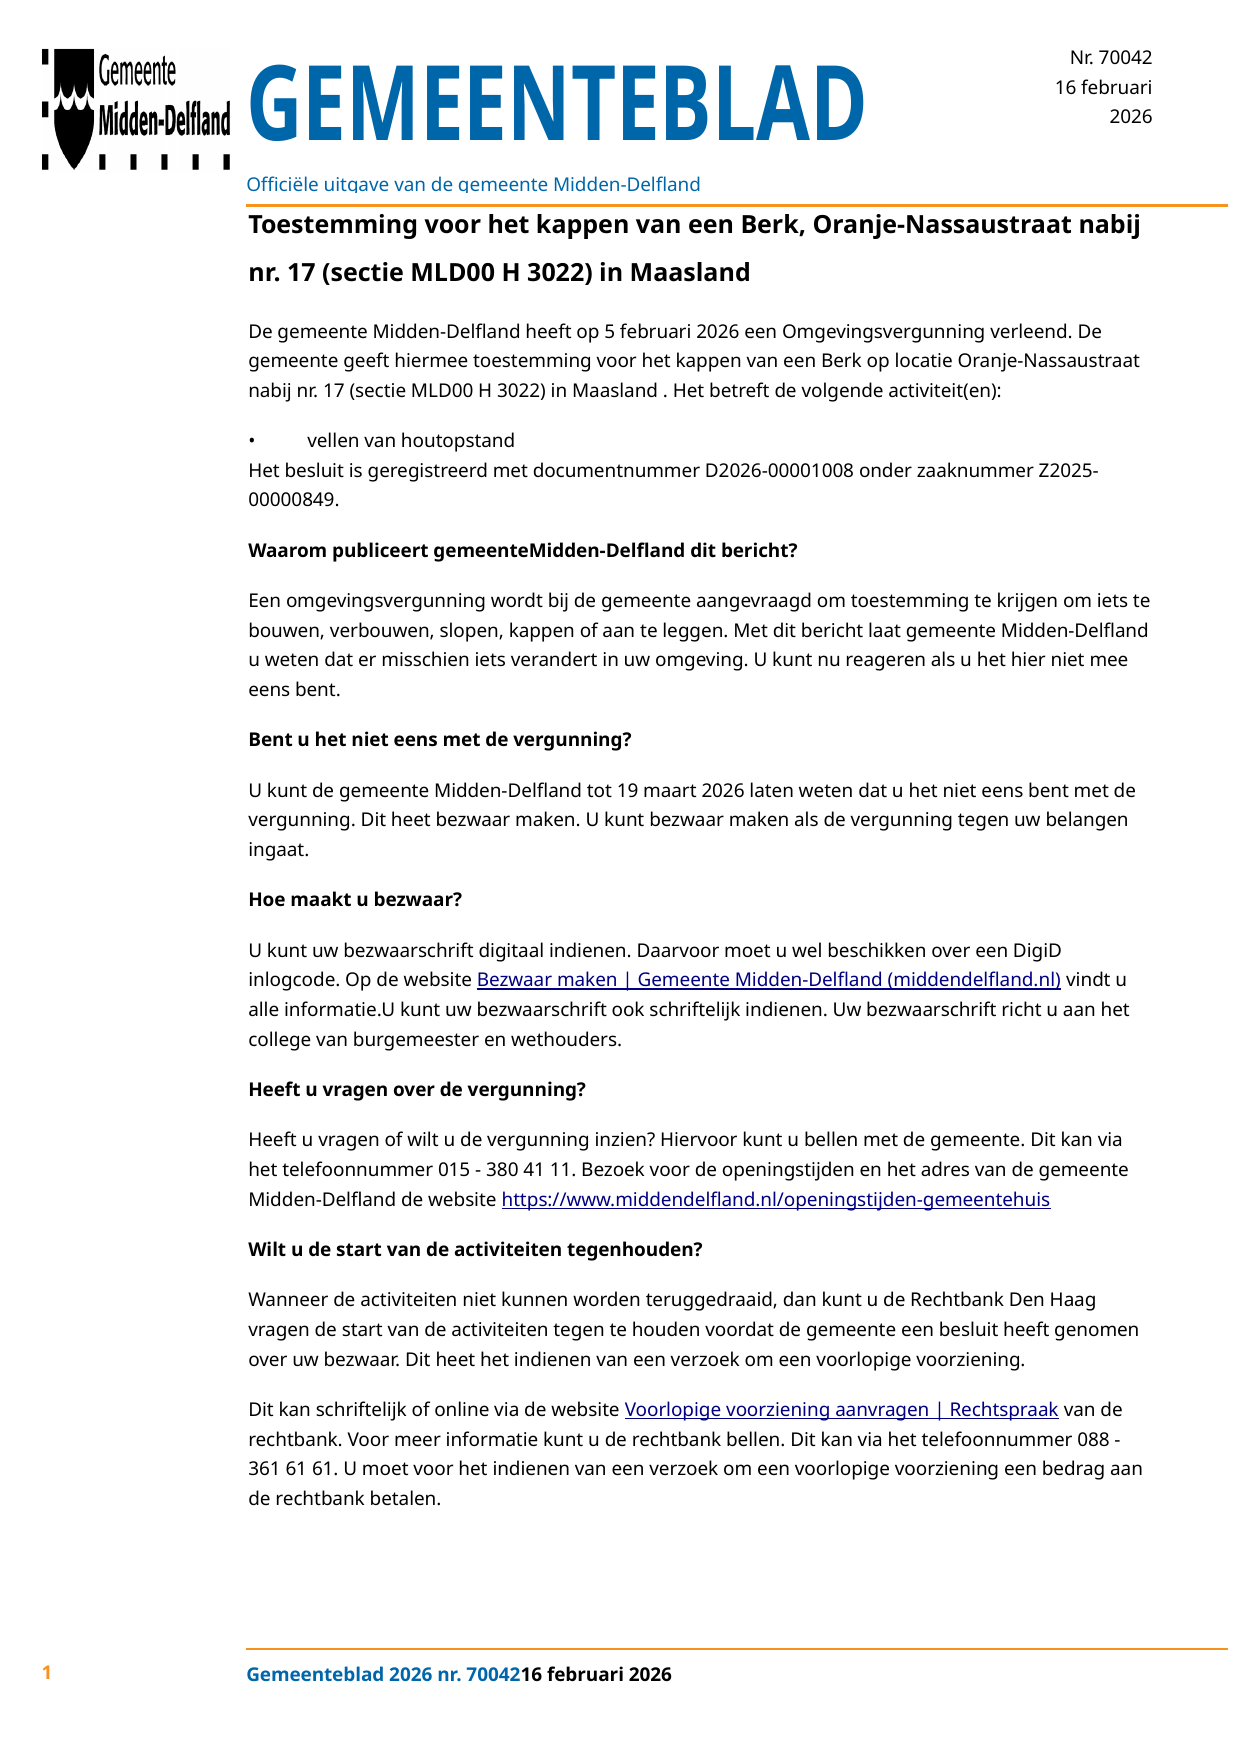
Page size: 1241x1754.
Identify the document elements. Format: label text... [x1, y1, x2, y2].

text De gemeente Midden-Delfland heeft op 5 februari 2026 een Omgevingsvergunning verleend. De gemeente geeft hiermee toestemming voor het kappen van een Berk op locatie Oranje-Nassaustraat nabij nr. 17 (sectie MLD00 H 3022) in Maasland . Het betreft de volgende activiteit(en): [248, 318, 1152, 403]
text Heeft u vragen over de vergunning? [248, 1076, 1152, 1102]
picture [41, 47, 231, 172]
text Wanneer de activiteiten niet kunnen worden teruggedraaid, dan kunt u de Rechtbank Den Haag vragen de start van de activiteiten tegen te houden voordat de gemeente een besluit heeft genomen over uw bezwaar. Dit heet het indienen van een verzoek om een voorlopige voorziening. [248, 1287, 1152, 1372]
text Het besluit is geregistreerd met documentnummer D2026-00001008 onder zaaknummer Z2025-00000849. [248, 457, 1152, 512]
text U kunt de gemeente Midden-Delfland tot 19 maart 2026 laten weten dat u het niet eens bent met de vergunning. Dit heet bezwaar maken. U kunt bezwaar maken als de vergunning tegen uw belangen ingaat. [248, 777, 1152, 862]
text Bent u het niet eens met de vergunning? [248, 727, 1152, 752]
text Hoe maakt u bezwaar? [248, 887, 1152, 912]
text Heeft u vragen of wilt u de vergunning inzien? Hiervoor kunt u bellen met de gemeente. Dit kan via het telefoonnummer 015 - 380 41 11. Bezoek voor de openingstijden en het adres van de gemeente Midden-Delfland de website https://www.middendelfland.nl/openingstijden-gemeentehuis [248, 1127, 1152, 1212]
list vellen van houtopstand [248, 427, 1152, 453]
text Toestemming voor het kappen van een Berk, Oranje-Nassaustraat nabij nr. 17 (sectie MLD00 H 3022) in Maasland [248, 207, 1152, 288]
text Een omgevingsvergunning wordt bij de gemeente aangevraagd om toestemming te krijgen om iets te bouwen, verbouwen, slopen, kappen of aan te leggen. Met dit bericht laat gemeente Midden-Delfland u weten dat er misschien iets verandert in uw omgeving. U kunt nu reageren als u het hier niet mee eens bent. [248, 587, 1152, 702]
text Waarom publiceert gemeenteMidden-Delfland dit bericht? [248, 537, 1152, 563]
text Dit kan schriftelijk of online via de website Voorlopige voorziening aanvragen | Rechtspraak van de rechtbank. Voor meer informatie kunt u de rechtbank bellen. Dit kan via het telefoonnummer 088 - 361 61 61. U moet voor het indienen van een verzoek om een voorlopige voorziening een bedrag aan de rechtbank betalen. [248, 1396, 1152, 1511]
text Wilt u de start van de activiteiten tegenhouden? [248, 1236, 1152, 1262]
text U kunt uw bezwaarschrift digitaal indienen. Daarvoor moet u wel beschikken over een DigiD inlogcode. Op de website Bezwaar maken | Gemeente Midden-Delfland (middendelfland.nl) vindt u alle informatie.U kunt uw bezwaarschrift ook schriftelijk indienen. Uw bezwaarschrift richt u aan het college van burgemeester en wethouders. [248, 937, 1152, 1052]
